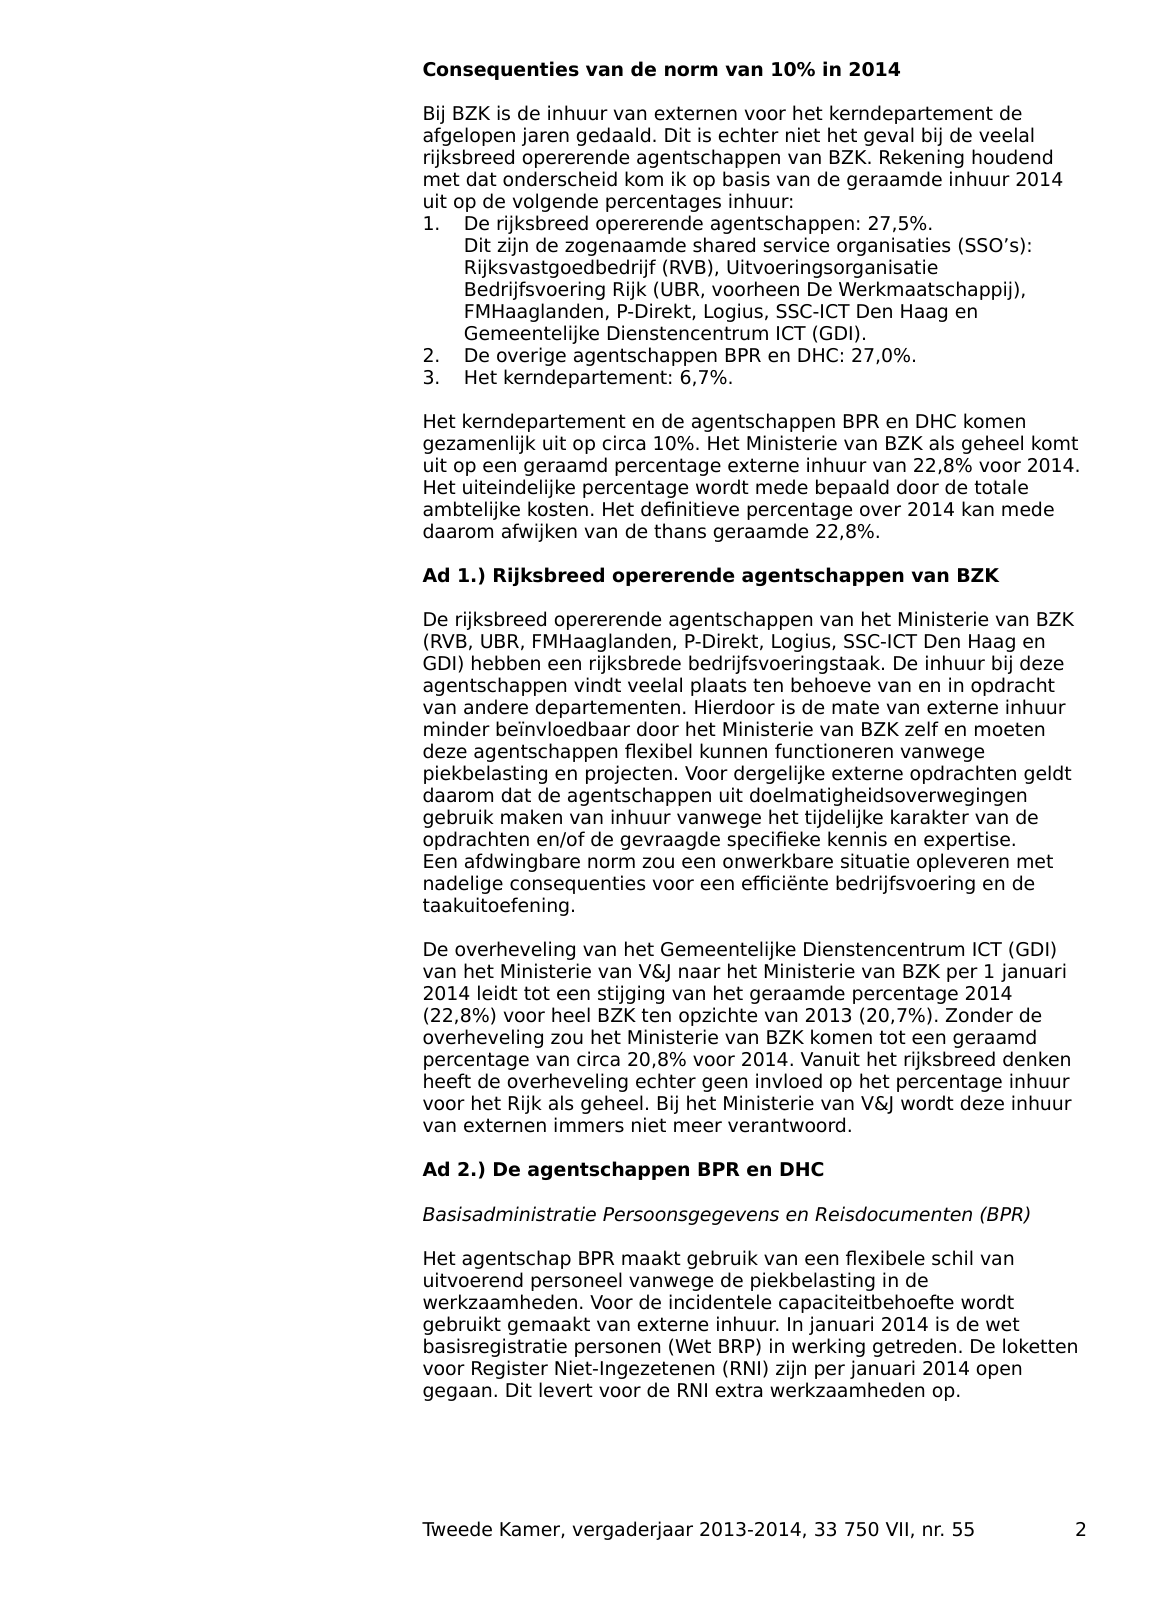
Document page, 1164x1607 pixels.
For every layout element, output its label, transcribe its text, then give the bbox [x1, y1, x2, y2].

text Een afdwingbare norm zou een onwerkbare situatie opleveren met nadelige consequenties voor een efficiënte bedrijfsvoering en de taakuitoefening. [422, 851, 1087, 917]
subtitle Ad 1.) Rijksbreed opererende agentschappen van BZK [422, 565, 1087, 587]
text Bij BZK is de inhuur van externen voor het kerndepartement de afgelopen jaren gedaald. Dit is echter niet het geval bij de veelal rijksbreed opererende agentschappen van BZK. Rekening houdend met dat onderscheid kom ik op basis van de geraamde inhuur 2014 uit op de volgende percentages inhuur: [422, 103, 1087, 213]
text Dit zijn de zogenaamde shared service organisaties (SSO’s): Rijksvastgoedbedrijf (RVB), Uitvoeringsorganisatie Bedrijfsvoering Rijk (UBR, voorheen De Werkmaatschappij), FMHaaglanden, P-Direkt, Logius, SSC-ICT Den Haag en Gemeentelijke Dienstencentrum ICT (GDI). [464, 235, 1087, 345]
text De overheveling van het Gemeentelijke Dienstencentrum ICT (GDI) van het Ministerie van V&J naar het Ministerie van BZK per 1 januari 2014 leidt tot een stijging van het geraamde percentage 2014 (22,8%) voor heel BZK ten opzichte van 2013 (20,7%). Zonder de overheveling zou het Ministerie van BZK komen tot een geraamd percentage van circa 20,8% voor 2014. Vanuit het rijksbreed denken heeft de overheveling echter geen invloed op het percentage inhuur voor het Rijk als geheel. Bij het Ministerie van V&J wordt deze inhuur van externen immers niet meer verantwoord. [422, 939, 1087, 1137]
subtitle Ad 2.) De agentschappen BPR en DHC [422, 1159, 1087, 1181]
text 1. De rijksbreed opererende agentschappen: 27,5%. [422, 213, 1087, 235]
subtitle Basisadministratie Persoonsgegevens en Reisdocumenten (BPR) [422, 1203, 1087, 1225]
text Het kerndepartement en de agentschappen BPR en DHC komen gezamenlijk uit op circa 10%. Het Ministerie van BZK als geheel komt uit op een geraamd percentage externe inhuur van 22,8% voor 2014. Het uiteindelijke percentage wordt mede bepaald door de totale ambtelijke kosten. Het definitieve percentage over 2014 kan mede daarom afwijken van de thans geraamde 22,8%. [422, 411, 1087, 543]
text De rijksbreed opererende agentschappen van het Ministerie van BZK (RVB, UBR, FMHaaglanden, P-Direkt, Logius, SSC-ICT Den Haag en GDI) hebben een rijksbrede bedrijfsvoeringstaak. De inhuur bij deze agentschappen vindt veelal plaats ten behoeve van en in opdracht van andere departementen. Hierdoor is de mate van externe inhuur minder beïnvloedbaar door het Ministerie van BZK zelf en moeten deze agentschappen flexibel kunnen functioneren vanwege piekbelasting en projecten. Voor dergelijke externe opdrachten geldt daarom dat de agentschappen uit doelmatigheidsoverwegingen gebruik maken van inhuur vanwege het tijdelijke karakter van de opdrachten en/of de gevraagde specifieke kennis en expertise. [422, 609, 1087, 851]
subtitle Consequenties van de norm van 10% in 2014 [422, 59, 1087, 81]
text 3. Het kerndepartement: 6,7%. [422, 367, 1087, 389]
text Het agentschap BPR maakt gebruik van een flexibele schil van uitvoerend personeel vanwege de piekbelasting in de werkzaamheden. Voor de incidentele capaciteitbehoefte wordt gebruikt gemaakt van externe inhuur. In januari 2014 is de wet basisregistratie personen (Wet BRP) in werking getreden. De loketten voor Register Niet-Ingezetenen (RNI) zijn per januari 2014 open gegaan. Dit levert voor de RNI extra werkzaamheden op. [422, 1248, 1087, 1401]
text 2. De overige agentschappen BPR en DHC: 27,0%. [422, 345, 1087, 367]
